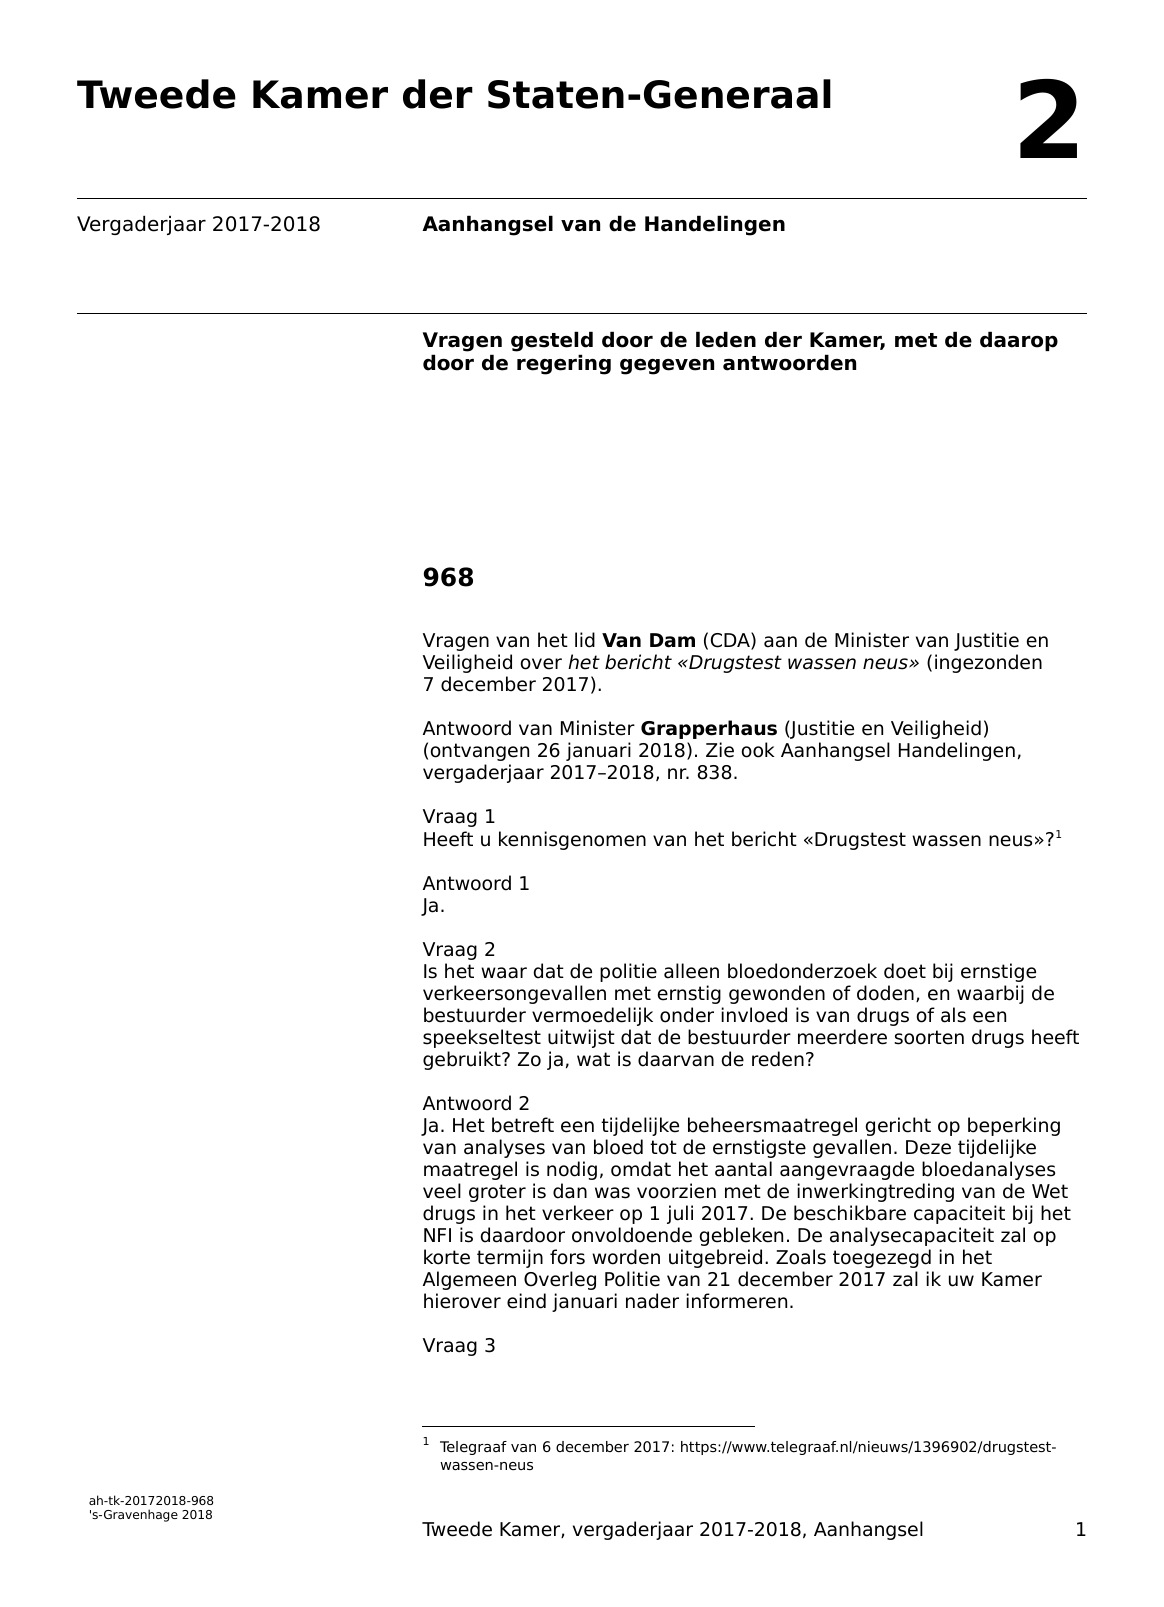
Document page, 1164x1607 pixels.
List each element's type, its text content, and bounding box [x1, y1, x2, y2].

text Heeft u kennisgenomen van het bericht «Drugstest wassen neus»? [422, 828, 1087, 850]
table_header Tweede Kamer der Staten-Generaal [77, 59, 886, 198]
text 968 [422, 563, 1087, 592]
text Ja. Het betreft een tijdelijke beheersmaatregel gericht op beperking van analyses van bloed tot de ernstigste gevallen. Deze tijdelijke maatregel is nodig, omdat het aantal aangevraagde bloedanalyses veel groter is dan was voorzien met de inwerkingtreding van de Wet drugs in het verkeer op 1 juli 2017. De beschikbare capaciteit bij het NFI is daardoor onvoldoende gebleken. De analysecapaciteit zal op korte termijn fors worden uitgebreid. Zoals toegezegd in het Algemeen Overleg Politie van 21 december 2017 zal ik uw Kamer hierover eind januari nader informeren. [422, 1115, 1087, 1313]
text Antwoord 1 [422, 873, 1087, 894]
table_cell Vergaderjaar 2017-2018 [77, 199, 422, 313]
table_cell Vragen gesteld door de leden der Kamer, met de daarop door de regering gegeven antwoorden [422, 314, 1087, 375]
text ah-tk-20172018-968 [88, 1494, 323, 1508]
text Antwoord van Minister Grapperhaus (Justitie en Veiligheid) (ontvangen 26 januari 2018). Zie ook Aanhangsel Handelingen, vergaderjaar 2017–2018, nr. 838. [422, 718, 1087, 784]
text 's-Gravenhage 2018 [88, 1508, 323, 1522]
text Vraag 3 [422, 1335, 1087, 1357]
table_header 2 [886, 59, 1087, 198]
text Telegraaf van 6 december 2017: https://www.telegraaf.nl/nieuws/1396902/drugstest-wassen-neus [422, 1435, 1087, 1474]
text Ja. [422, 894, 1087, 917]
text Antwoord 2 [422, 1093, 1087, 1115]
table_cell [77, 314, 422, 375]
text Is het waar dat de politie alleen bloedonderzoek doet bij ernstige verkeersongevallen met ernstig gewonden of doden, en waarbij de bestuurder vermoedelijk onder invloed is van drugs of als een speekseltest uitwijst dat de bestuurder meerdere soorten drugs heeft gebruikt? Zo ja, wat is daarvan de reden? [422, 961, 1087, 1071]
text Vraag 2 [422, 939, 1087, 961]
text Vragen van het lid Van Dam (CDA) aan de Minister van Justitie en Veiligheid over het bericht «Drugstest wassen neus» (ingezonden 7 december 2017). [422, 630, 1087, 696]
table_cell Aanhangsel van de Handelingen [422, 199, 1087, 313]
text Vraag 1 [422, 806, 1087, 828]
